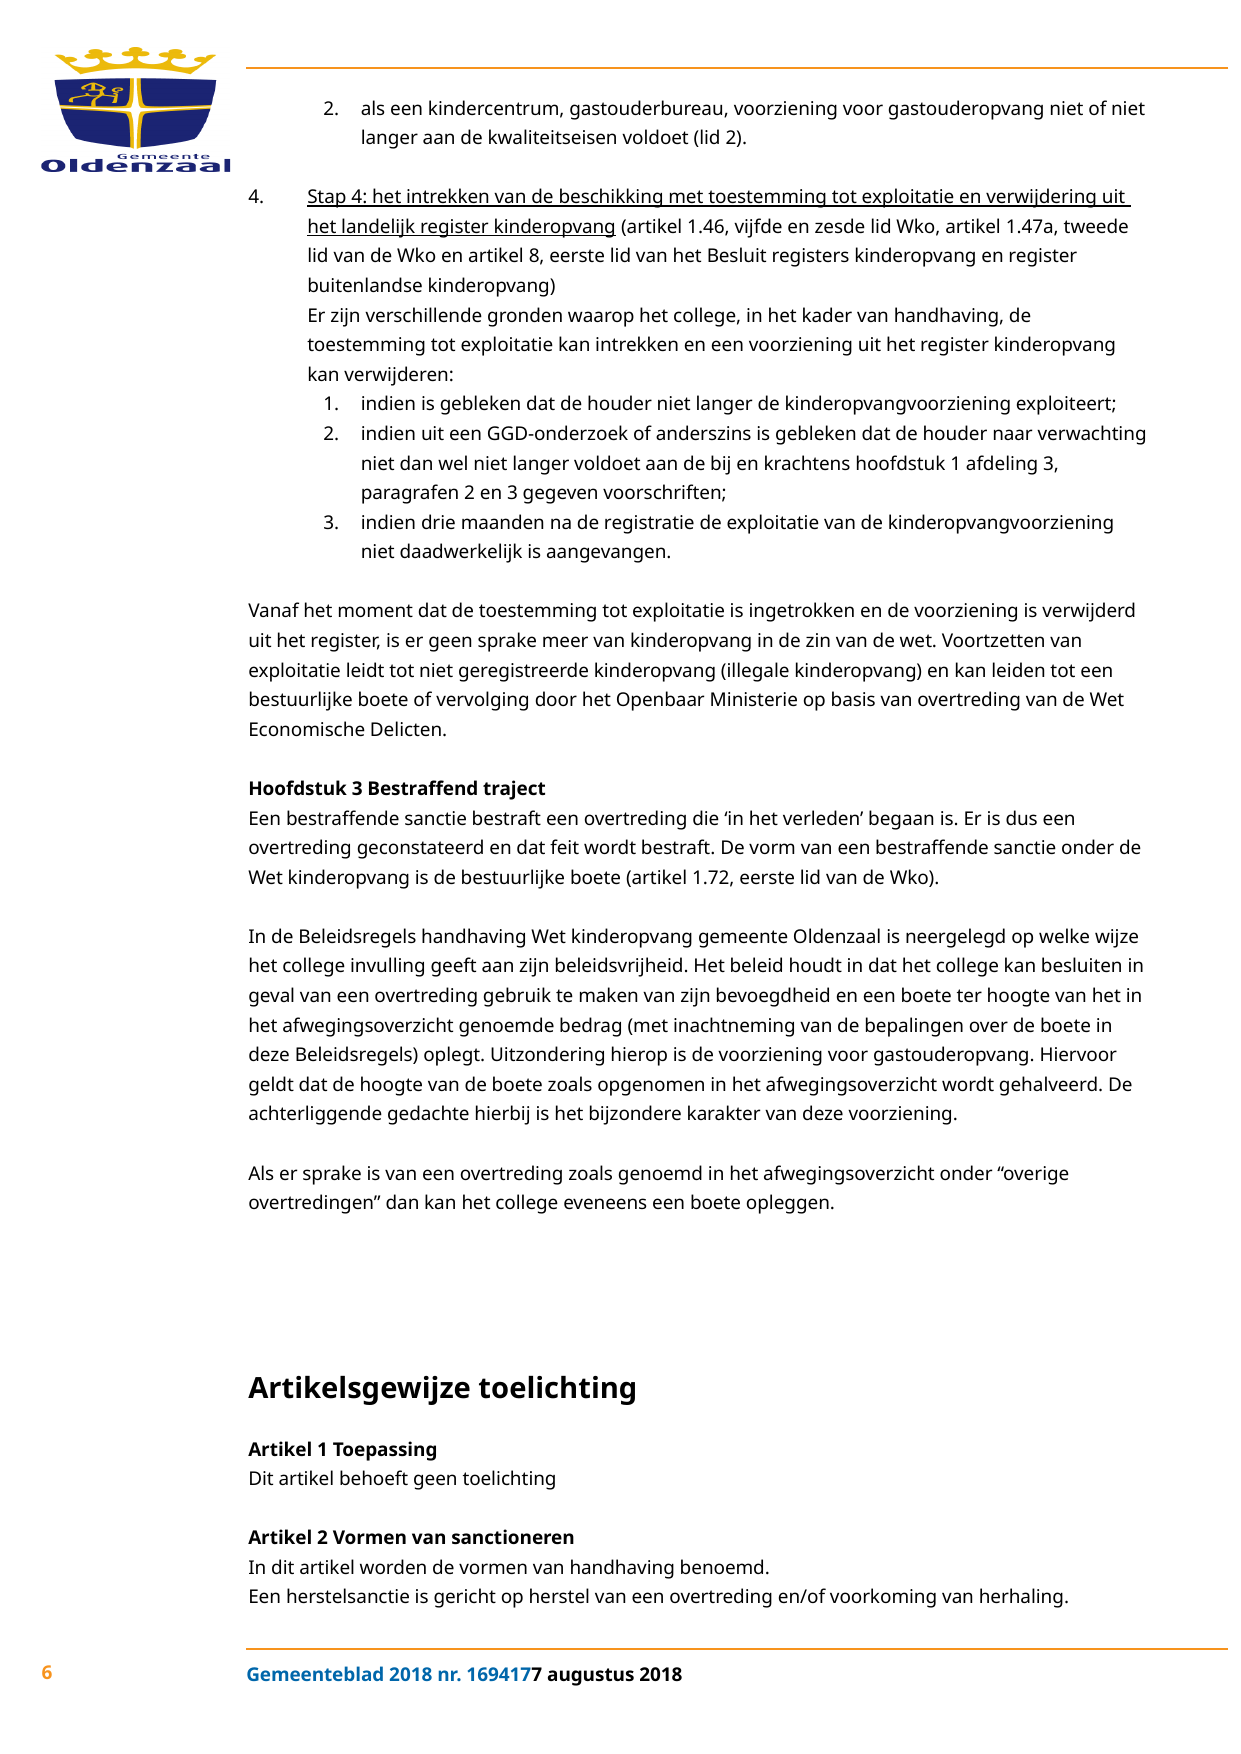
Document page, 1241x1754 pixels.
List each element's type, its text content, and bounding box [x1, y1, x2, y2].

picture [41, 47, 231, 172]
list indien uit een GGD-onderzoek of anderszins is gebleken dat de houder naar verwachting niet dan wel niet langer voldoet aan de bij en krachtens hoofdstuk 1 afdeling 3, paragrafen 2 en 3 gegeven voorschriften; [323, 420, 1152, 505]
text Vanaf het moment dat de toestemming tot exploitatie is ingetrokken en de voorziening is verwijderd uit het register, is er geen sprake meer van kinderopvang in de zin van de wet. Voortzetten van exploitatie leidt tot niet geregistreerde kinderopvang (illegale kinderopvang) en kan leiden tot een bestuurlijke boete of vervolging door het Openbaar Ministerie op basis van overtreding van de Wet Economische Delicten. [248, 598, 1152, 742]
list indien drie maanden na de registratie de exploitatie van de kinderopvangvoorziening niet daadwerkelijk is aangevangen. [323, 509, 1152, 564]
text Artikel 2 Vormen van sanctioneren [248, 1524, 1152, 1550]
text Artikelsgewijze toelichting [248, 1367, 1152, 1407]
text Een bestraffende sanctie bestraft een overtreding die ‘in het verleden’ begaan is. Er is dus een overtreding geconstateerd en dat feit wordt bestraft. De vorm van een bestraffende sanctie onder de Wet kinderopvang is de bestuurlijke boete (artikel 1.72, eerste lid van de Wko). [248, 805, 1152, 890]
text Een herstelsanctie is gericht op herstel van een overtreding en/of voorkoming van herhaling. [248, 1584, 1152, 1609]
list Stap 4: het intrekken van de beschikking met toestemming tot exploitatie en verwijdering uit het landelijk register kinderopvang (artikel 1.46, vijfde en zesde lid Wko, artikel 1.47a, tweede lid van de Wko en artikel 8, eerste lid van het Besluit registers kinderopvang en register buitenlandse kinderopvang) [248, 183, 1152, 298]
text In de Beleidsregels handhaving Wet kinderopvang gemeente Oldenzaal is neergelegd op welke wijze het college invulling geeft aan zijn beleidsvrijheid. Het beleid houdt in dat het college kan besluiten in geval van een overtreding gebruik te maken van zijn bevoegdheid en een boete ter hoogte van het in het afwegingsoverzicht genoemde bedrag (met inachtneming van de bepalingen over de boete in deze Beleidsregels) oplegt. Uitzondering hierop is de voorziening voor gastouderopvang. Hiervoor geldt dat de hoogte van de boete zoals opgenomen in het afwegingsoverzicht wordt gehalveerd. De achterliggende gedachte hierbij is het bijzondere karakter van deze voorziening. [248, 923, 1152, 1126]
text Dit artikel behoeft geen toelichting [248, 1465, 1152, 1491]
list indien is gebleken dat de houder niet langer de kinderopvangvoorziening exploiteert; [323, 391, 1152, 416]
text Hoofdstuk 3 Bestraffend traject [248, 775, 1152, 801]
text Als er sprake is van een overtreding zoals genoemd in het afwegingsoverzicht onder “overige overtredingen” dan kan het college eveneens een boete opleggen. [248, 1160, 1152, 1215]
list Er zijn verschillende gronden waarop het college, in het kader van handhaving, de toestemming tot exploitatie kan intrekken en een voorziening uit het register kinderopvang kan verwijderen: [248, 302, 1152, 387]
text In dit artikel worden de vormen van handhaving benoemd. [248, 1554, 1152, 1580]
list als een kindercentrum, gastouderbureau, voorziening voor gastouderopvang niet of niet langer aan de kwaliteitseisen voldoet (lid 2). [323, 95, 1152, 150]
text Artikel 1 Toepassing [248, 1436, 1152, 1461]
